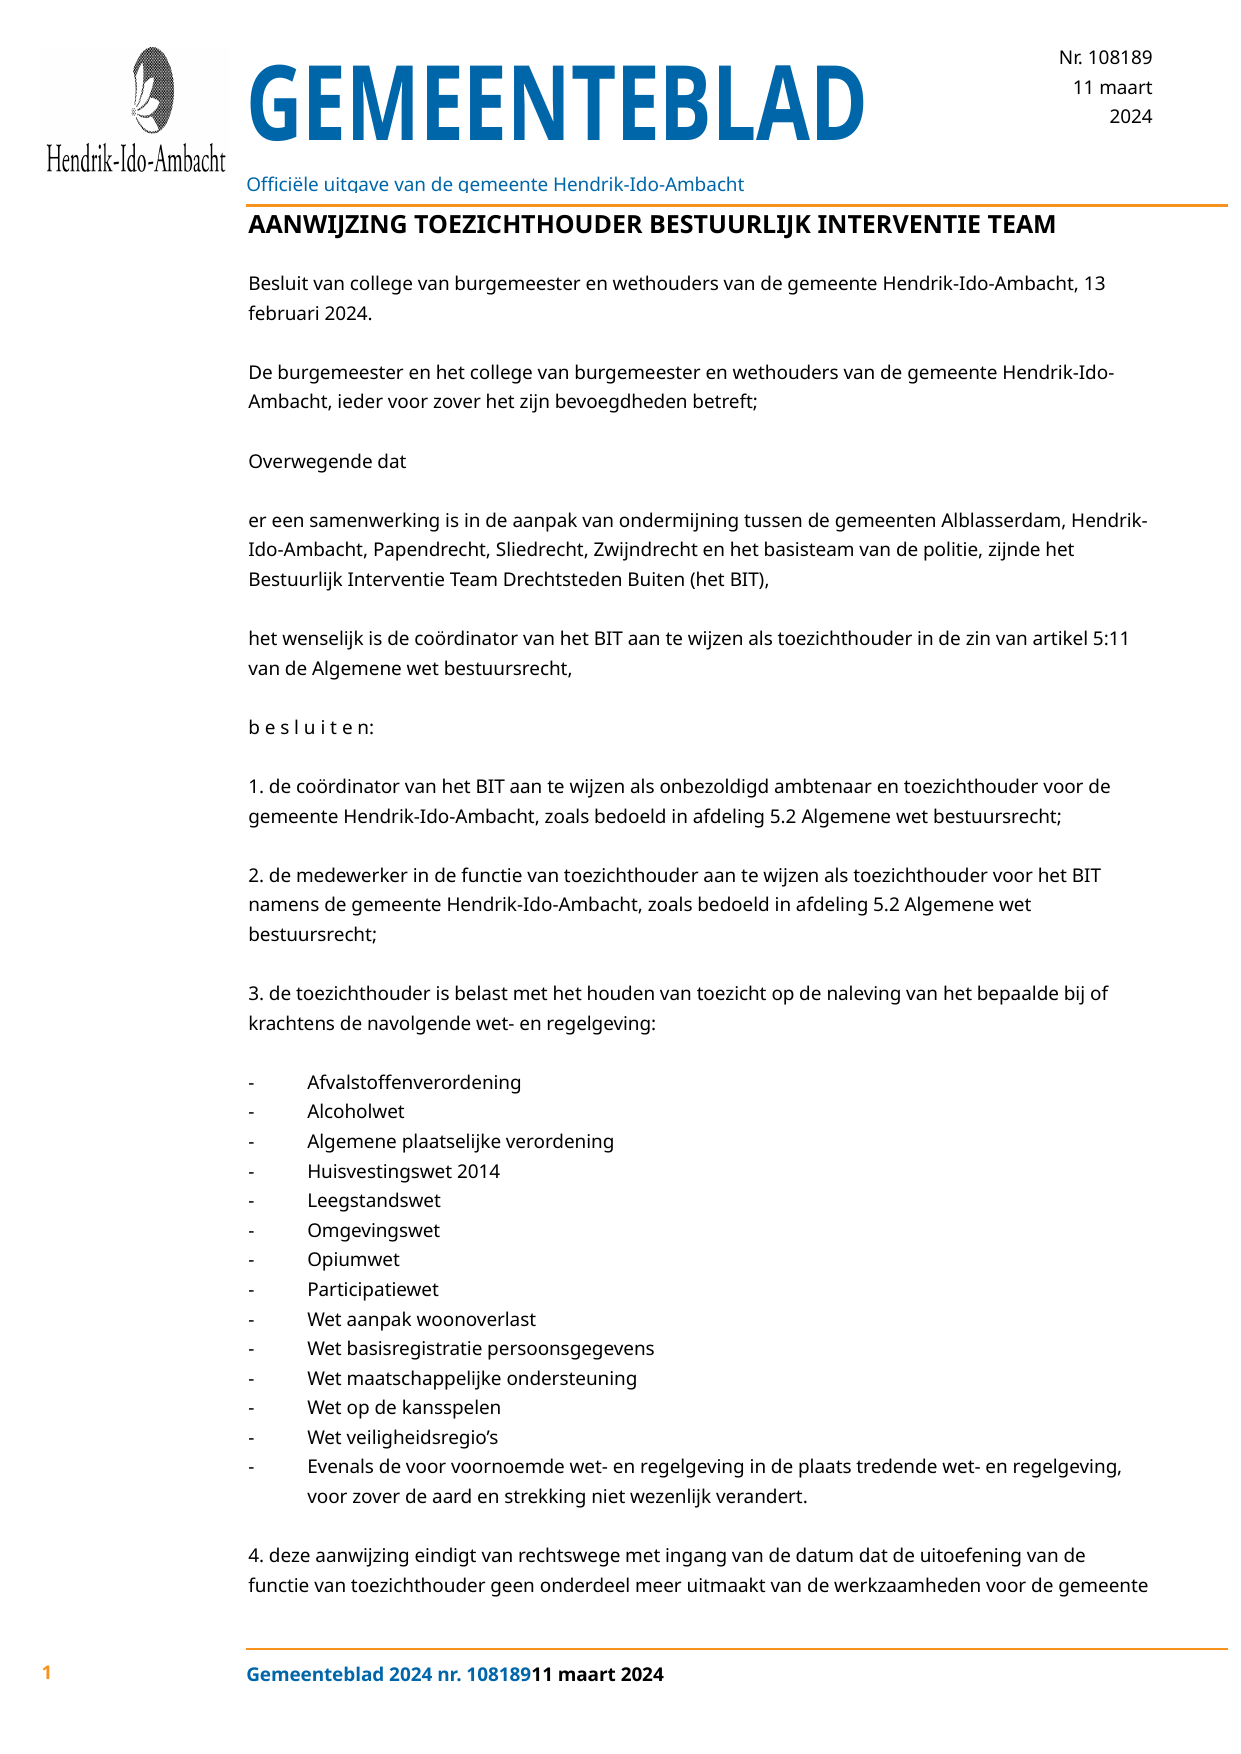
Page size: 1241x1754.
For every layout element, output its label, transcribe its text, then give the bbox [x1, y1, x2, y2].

list Algemene plaatselijke verordening [248, 1128, 1152, 1154]
text AANWIJZING TOEZICHTHOUDER BESTUURLIJK INTERVENTIE TEAM [248, 207, 1152, 241]
text Overwegende dat [248, 448, 1152, 473]
text 2. de medewerker in de functie van toezichthouder aan te wijzen als toezichthouder voor het BIT namens de gemeente Hendrik-Ido-Ambacht, zoals bedoeld in afdeling 5.2 Algemene wet bestuursrecht; [248, 862, 1152, 947]
list Wet veiligheidsregio’s [248, 1424, 1152, 1450]
text Besluit van college van burgemeester en wethouders van de gemeente Hendrik-Ido-Ambacht, 13 februari 2024. [248, 270, 1152, 326]
list Opiumwet [248, 1247, 1152, 1272]
list Huisvestingswet 2014 [248, 1158, 1152, 1183]
text De burgemeester en het college van burgemeester en wethouders van de gemeente Hendrik-Ido-Ambacht, ieder voor zover het zijn bevoegdheden betreft; [248, 359, 1152, 414]
list Afvalstoffenverordening [248, 1069, 1152, 1095]
list Leegstandswet [248, 1187, 1152, 1213]
list Wet maatschappelijke ondersteuning [248, 1365, 1152, 1391]
picture [41, 47, 231, 172]
list Alcoholwet [248, 1099, 1152, 1124]
list Evenals de voor voornoemde wet- en regelgeving in de plaats tredende wet- en regelgeving, voor zover de aard en strekking niet wezenlijk verandert. [248, 1454, 1152, 1509]
text b e s l u i t e n: [248, 714, 1152, 740]
list Wet aanpak woonoverlast [248, 1306, 1152, 1331]
text 3. de toezichthouder is belast met het houden van toezicht op de naleving van het bepaalde bij of krachtens de navolgende wet- en regelgeving: [248, 980, 1152, 1036]
text 4. deze aanwijzing eindigt van rechtswege met ingang van de datum dat de uitoefening van de functie van toezichthouder geen onderdeel meer uitmaakt van de werkzaamheden voor de gemeente [248, 1542, 1152, 1598]
list Participatiewet [248, 1276, 1152, 1302]
list Wet op de kansspelen [248, 1394, 1152, 1420]
list Omgevingswet [248, 1217, 1152, 1243]
text er een samenwerking is in de aanpak van ondermijning tussen de gemeenten Alblasserdam, Hendrik-Ido-Ambacht, Papendrecht, Sliedrecht, Zwijndrecht en het basisteam van de politie, zijnde het Bestuurlijk Interventie Team Drechtsteden Buiten (het BIT), [248, 507, 1152, 592]
list Wet basisregistratie persoonsgegevens [248, 1335, 1152, 1361]
text 1. de coördinator van het BIT aan te wijzen als onbezoldigd ambtenaar en toezichthouder voor de gemeente Hendrik-Ido-Ambacht, zoals bedoeld in afdeling 5.2 Algemene wet bestuursrecht; [248, 773, 1152, 828]
text het wenselijk is de coördinator van het BIT aan te wijzen als toezichthouder in de zin van artikel 5:11 van de Algemene wet bestuursrecht, [248, 625, 1152, 681]
